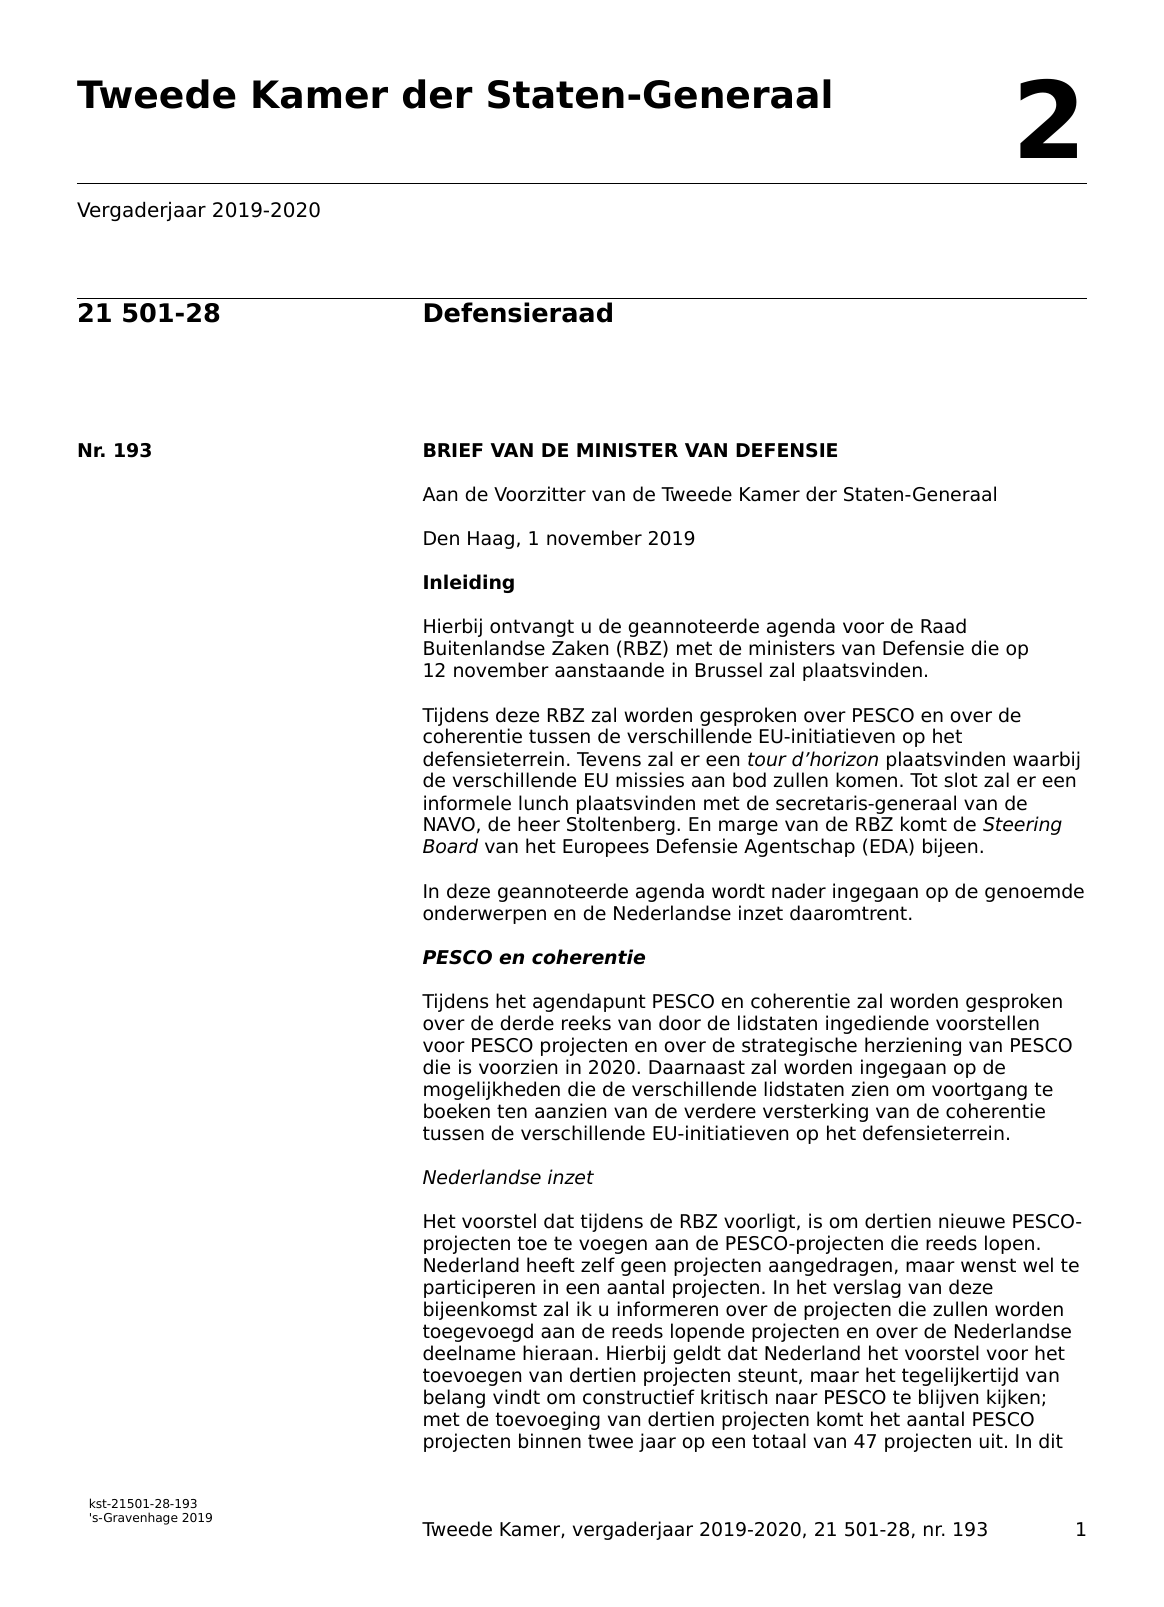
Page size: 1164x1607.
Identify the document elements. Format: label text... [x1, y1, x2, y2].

text Hierbij ontvangt u de geannoteerde agenda voor de Raad Buitenlandse Zaken (RBZ) met de ministers van Defensie die op 12 november aanstaande in Brussel zal plaatsvinden. [422, 616, 1087, 682]
text Het voorstel dat tijdens de RBZ voorligt, is om dertien nieuwe PESCO-projecten toe te voegen aan de PESCO-projecten die reeds lopen. Nederland heeft zelf geen projecten aangedragen, maar wenst wel te participeren in een aantal projecten. In het verslag van deze bijeenkomst zal ik u informeren over de projecten die zullen worden toegevoegd aan de reeds lopende projecten en over de Nederlandse deelname hieraan. Hierbij geldt dat Nederland het voorstel voor het toevoegen van dertien projecten steunt, maar het tegelijkertijd van belang vindt om constructief kritisch naar PESCO te blijven kijken; met de toevoeging van dertien projecten komt het aantal PESCO projecten binnen twee jaar op een totaal van 47 projecten uit. In dit [422, 1211, 1087, 1453]
subtitle Nr. 193 BRIEF VAN DE MINISTER VAN DEFENSIE [77, 440, 1087, 462]
table_header Tweede Kamer der Staten-Generaal [77, 59, 886, 183]
text kst-21501-28-193 [88, 1497, 323, 1511]
subtitle Nederlandse inzet [422, 1167, 1087, 1189]
subtitle Inleiding [422, 572, 1087, 594]
text Den Haag, 1 november 2019 [422, 528, 1087, 550]
text Tijdens deze RBZ zal worden gesproken over PESCO en over de coherentie tussen de verschillende EU-initiatieven op het defensieterrein. Tevens zal er een tour d’horizon plaatsvinden waarbij de verschillende EU missies aan bod zullen komen. Tot slot zal er een informele lunch plaatsvinden met de secretaris-generaal van de NAVO, de heer Stoltenberg. En marge van de RBZ komt de Steering Board van het Europees Defensie Agentschap (EDA) bijeen. [422, 704, 1087, 858]
text Aan de Voorzitter van de Tweede Kamer der Staten-Generaal [422, 484, 1087, 506]
subtitle PESCO en coherentie [422, 947, 1087, 969]
text Tijdens het agendapunt PESCO en coherentie zal worden gesproken over de derde reeks van door de lidstaten ingediende voorstellen voor PESCO projecten en over de strategische herziening van PESCO die is voorzien in 2020. Daarnaast zal worden ingegaan op de mogelijkheden die de verschillende lidstaten zien om voortgang te boeken ten aanzien van de verdere versterking van de coherentie tussen de verschillende EU-initiatieven op het defensieterrein. [422, 991, 1087, 1145]
table_header 2 [886, 59, 1087, 183]
text In deze geannoteerde agenda wordt nader ingegaan op de genoemde onderwerpen en de Nederlandse inzet daaromtrent. [422, 881, 1087, 924]
text 's-Gravenhage 2019 [88, 1511, 323, 1525]
subtitle 21 501-28 Defensieraad [77, 299, 1087, 329]
table_cell Vergaderjaar 2019-2020 [77, 184, 1087, 298]
